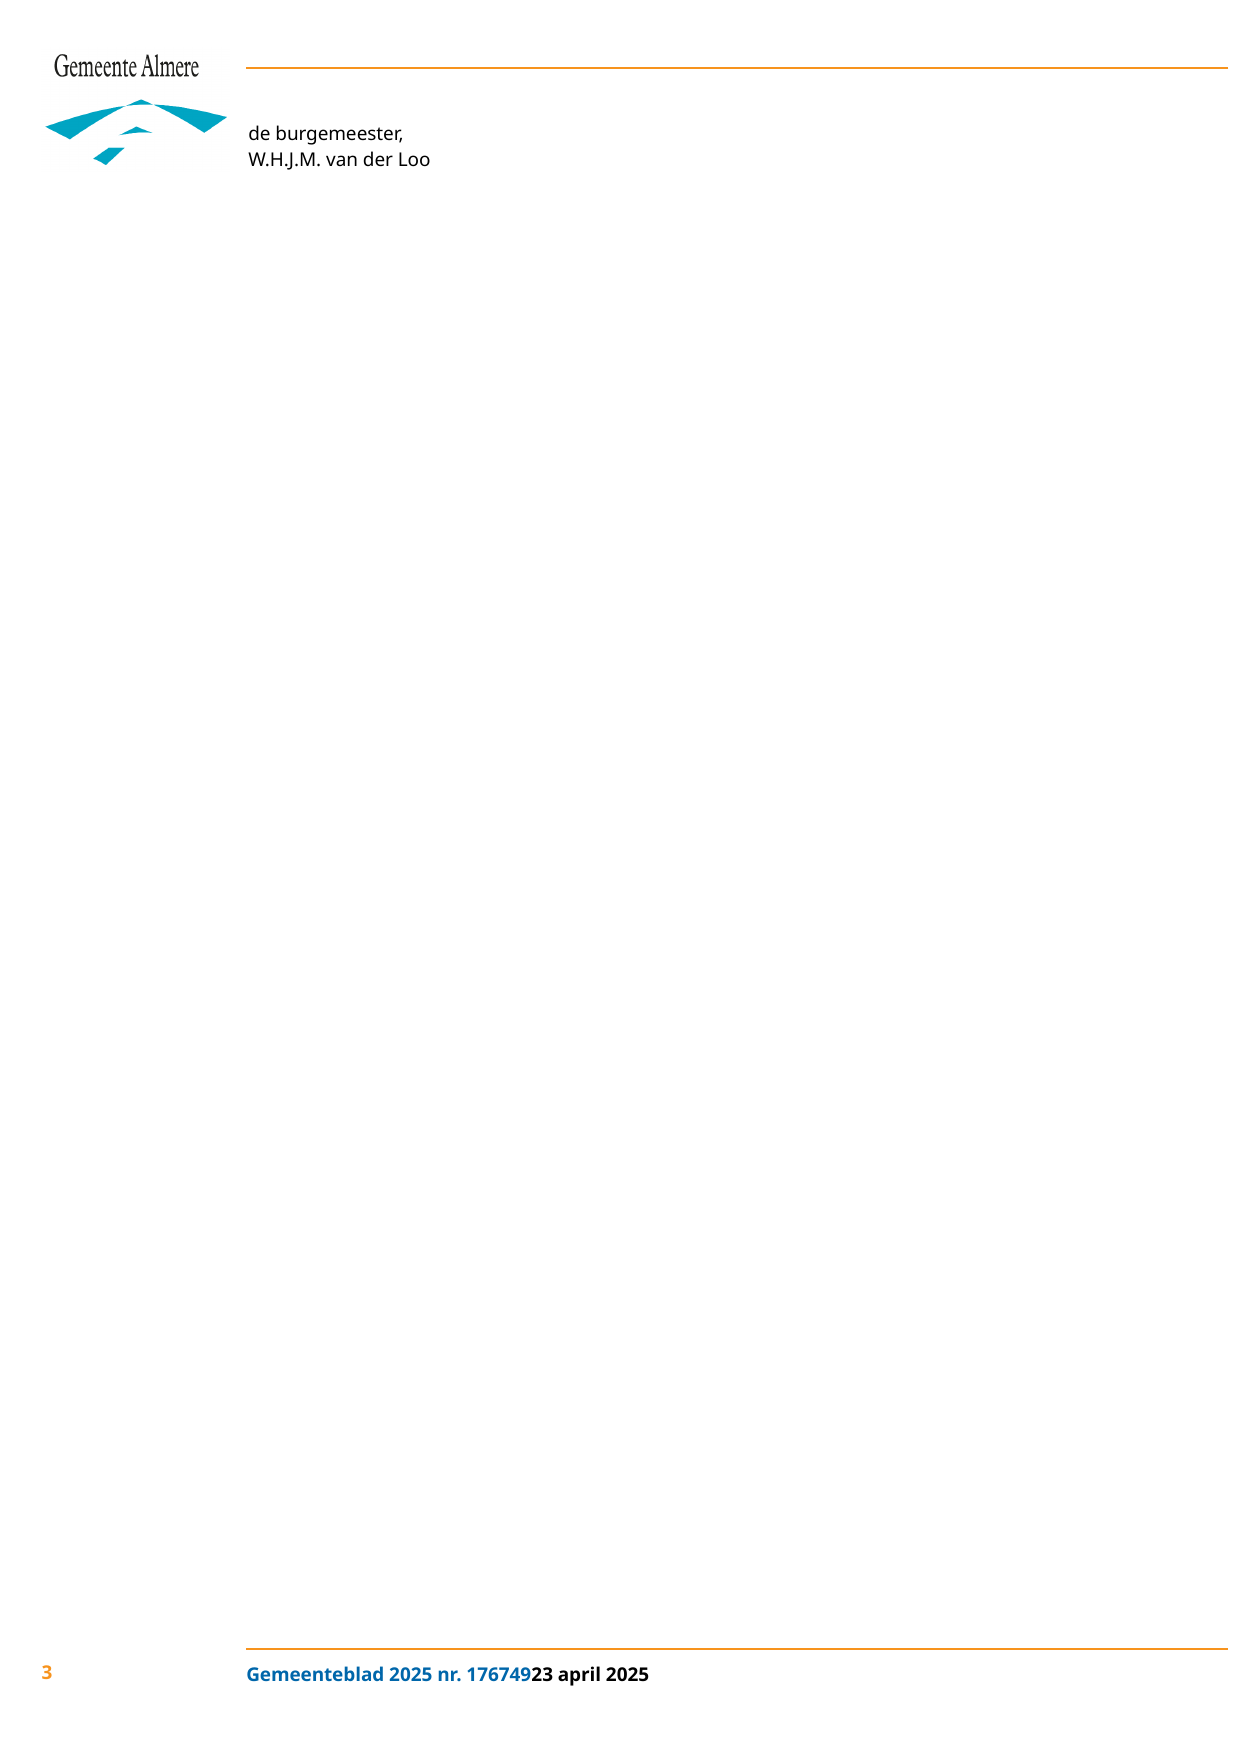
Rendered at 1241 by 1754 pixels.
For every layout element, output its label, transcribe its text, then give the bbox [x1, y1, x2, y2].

text de burgemeester, [248, 121, 1152, 146]
text W.H.J.M. van der Loo [248, 146, 1152, 172]
picture [41, 47, 231, 172]
